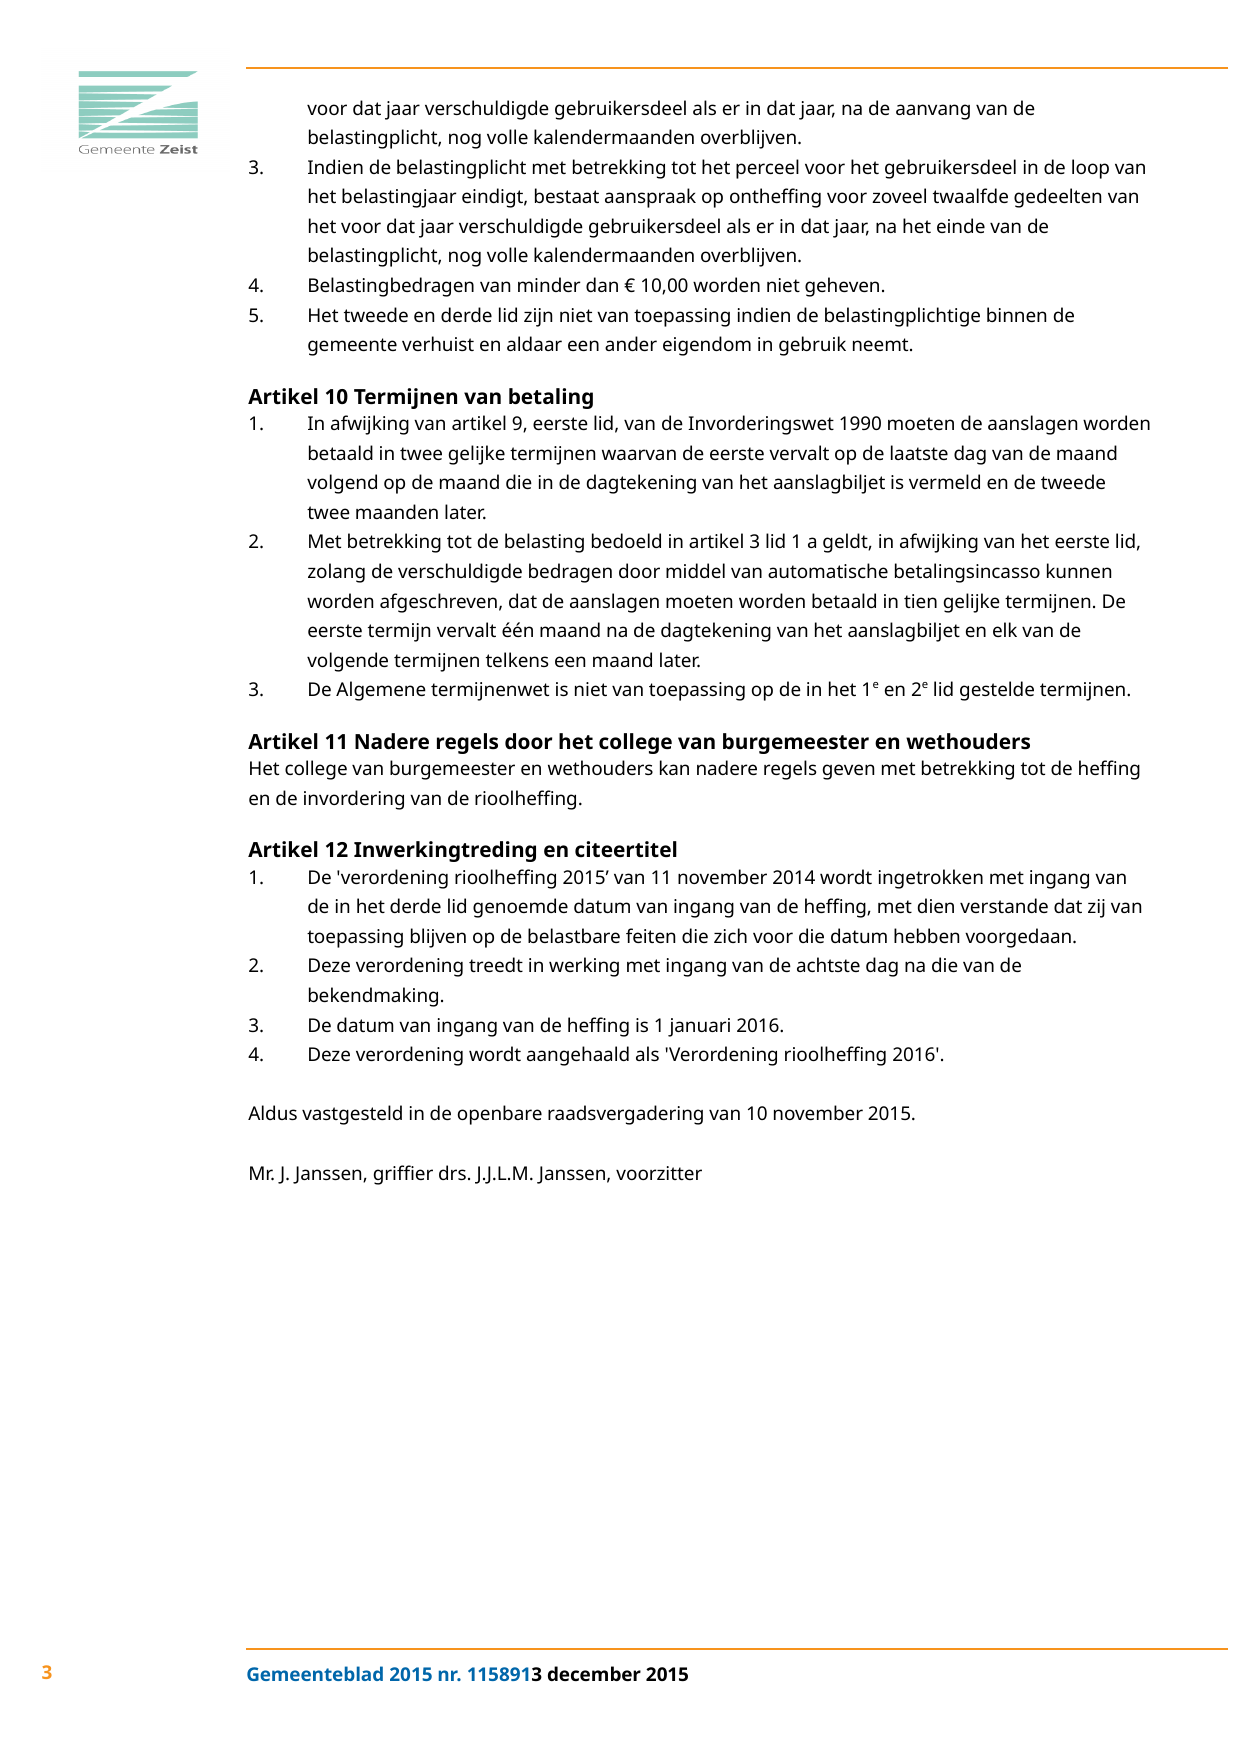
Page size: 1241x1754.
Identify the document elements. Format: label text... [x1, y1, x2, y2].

text Mr. J. Janssen, griffier drs. J.J.L.M. Janssen, voorzitter [248, 1160, 1152, 1185]
list De 'verordening rioolheffing 2015’ van 11 november 2014 wordt ingetrokken met ingang van de in het derde lid genoemde datum van ingang van de heffing, met dien verstande dat zij van toepassing blijven op de belastbare feiten die zich voor die datum hebben voorgedaan. [248, 864, 1152, 949]
list De datum van ingang van de heffing is 1 januari 2016. [248, 1012, 1152, 1037]
list In afwijking van artikel 9, eerste lid, van de Invorderingswet 1990 moeten de aanslagen worden betaald in twee gelijke termijnen waarvan de eerste vervalt op de laatste dag van de maand volgend op de maand die in de dagtekening van het aanslagbiljet is vermeld en de tweede twee maanden later. [248, 410, 1152, 525]
list Deze verordening wordt aangehaald als 'Verordening rioolheffing 2016'. [248, 1041, 1152, 1067]
list Het tweede en derde lid zijn niet van toepassing indien de belastingplichtige binnen de gemeente verhuist en aldaar een ander eigendom in gebruik neemt. [248, 302, 1152, 357]
list Deze verordening treedt in werking met ingang van de achtste dag na die van de bekendmaking. [248, 953, 1152, 1008]
list De Algemene termijnenwet is niet van toepassing op de in het 1e en 2e lid gestelde termijnen. [248, 677, 1152, 702]
text Artikel 10 Termijnen van betaling [248, 382, 1152, 410]
list Met betrekking tot de belasting bedoeld in artikel 3 lid 1 a geldt, in afwijking van het eerste lid, zolang de verschuldigde bedragen door middel van automatische betalingsincasso kunnen worden afgeschreven, dat de aanslagen moeten worden betaald in tien gelijke termijnen. De eerste termijn vervalt één maand na de dagtekening van het aanslagbiljet en elk van de volgende termijnen telkens een maand later. [248, 529, 1152, 673]
text Het college van burgemeester en wethouders kan nadere regels geven met betrekking tot de heffing en de invordering van de rioolheffing. [248, 755, 1152, 811]
text Aldus vastgesteld in de openbare raadsvergadering van 10 november 2015. [248, 1101, 1152, 1126]
list Indien de belastingplicht met betrekking tot het perceel voor het gebruikersdeel in de loop van het belastingjaar eindigt, bestaat aanspraak op ontheffing voor zoveel twaalfde gedeelten van het voor dat jaar verschuldigde gebruikersdeel als er in dat jaar, na het einde van de belastingplicht, nog volle kalendermaanden overblijven. [248, 154, 1152, 268]
text Artikel 12 Inwerkingtreding en citeertitel [248, 835, 1152, 864]
picture [41, 47, 231, 172]
list Belastingbedragen van minder dan € 10,00 worden niet geheven. [248, 272, 1152, 298]
list voor dat jaar verschuldigde gebruikersdeel als er in dat jaar, na de aanvang van de belastingplicht, nog volle kalendermaanden overblijven. [248, 95, 1152, 150]
text Artikel 11 Nadere regels door het college van burgemeester en wethouders [248, 727, 1152, 755]
